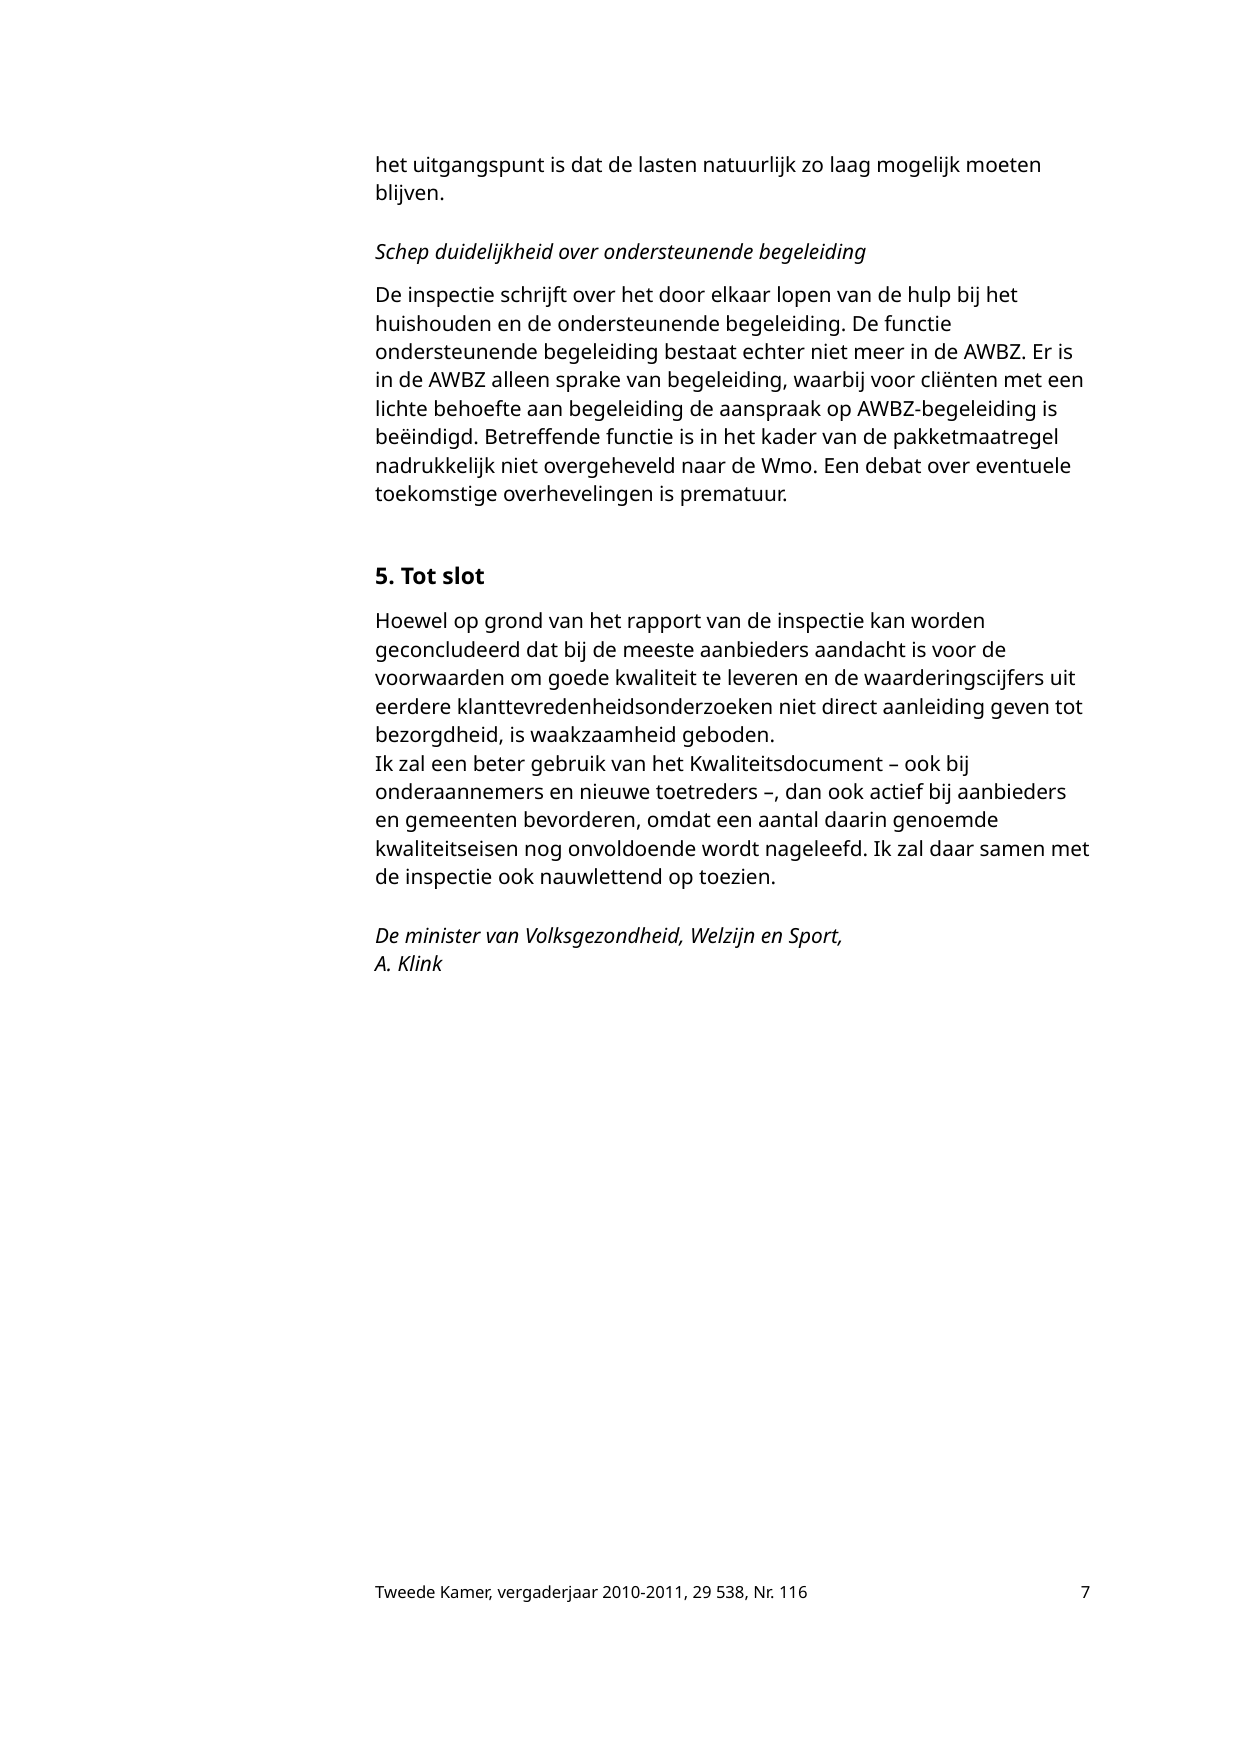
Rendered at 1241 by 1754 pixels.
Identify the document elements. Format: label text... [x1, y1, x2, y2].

text Hoewel op grond van het rapport van de inspectie kan worden geconcludeerd dat bij de meeste aanbieders aandacht is voor de voorwaarden om goede kwaliteit te leveren en de waarderingscijfers uit eerdere klanttevredenheidsonderzoeken niet direct aanleiding geven tot bezorgdheid, is waakzaamheid geboden. [375, 607, 1090, 749]
text De minister van Volksgezondheid, Welzijn en Sport, [375, 921, 1090, 949]
text De inspectie schrijft over het door elkaar lopen van de hulp bij het huishouden en de ondersteunende begeleiding. De functie ondersteunende begeleiding bestaat echter niet meer in de AWBZ. Er is in de AWBZ alleen sprake van begeleiding, waarbij voor cliënten met een lichte behoefte aan begeleiding de aanspraak op AWBZ-begeleiding is beëindigd. Betreffende functie is in het kader van de pakketmaatregel nadrukkelijk niet overgeheveld naar de Wmo. Een debat over eventuele toekomstige overhevelingen is prematuur. [375, 280, 1090, 508]
subtitle 5. Tot slot [375, 560, 1090, 592]
text Ik zal een beter gebruik van het Kwaliteitsdocument – ook bij onderaannemers en nieuwe toetreders –, dan ook actief bij aanbieders en gemeenten bevorderen, omdat een aantal daarin genoemde kwaliteitseisen nog onvoldoende wordt nageleefd. Ik zal daar samen met de inspectie ook nauwlettend op toezien. [375, 749, 1090, 891]
text het uitgangspunt is dat de lasten natuurlijk zo laag mogelijk moeten blijven. [375, 150, 1090, 207]
text A. Klink [375, 949, 1090, 978]
text Schep duidelijkheid over ondersteunende begeleiding [375, 237, 1090, 265]
